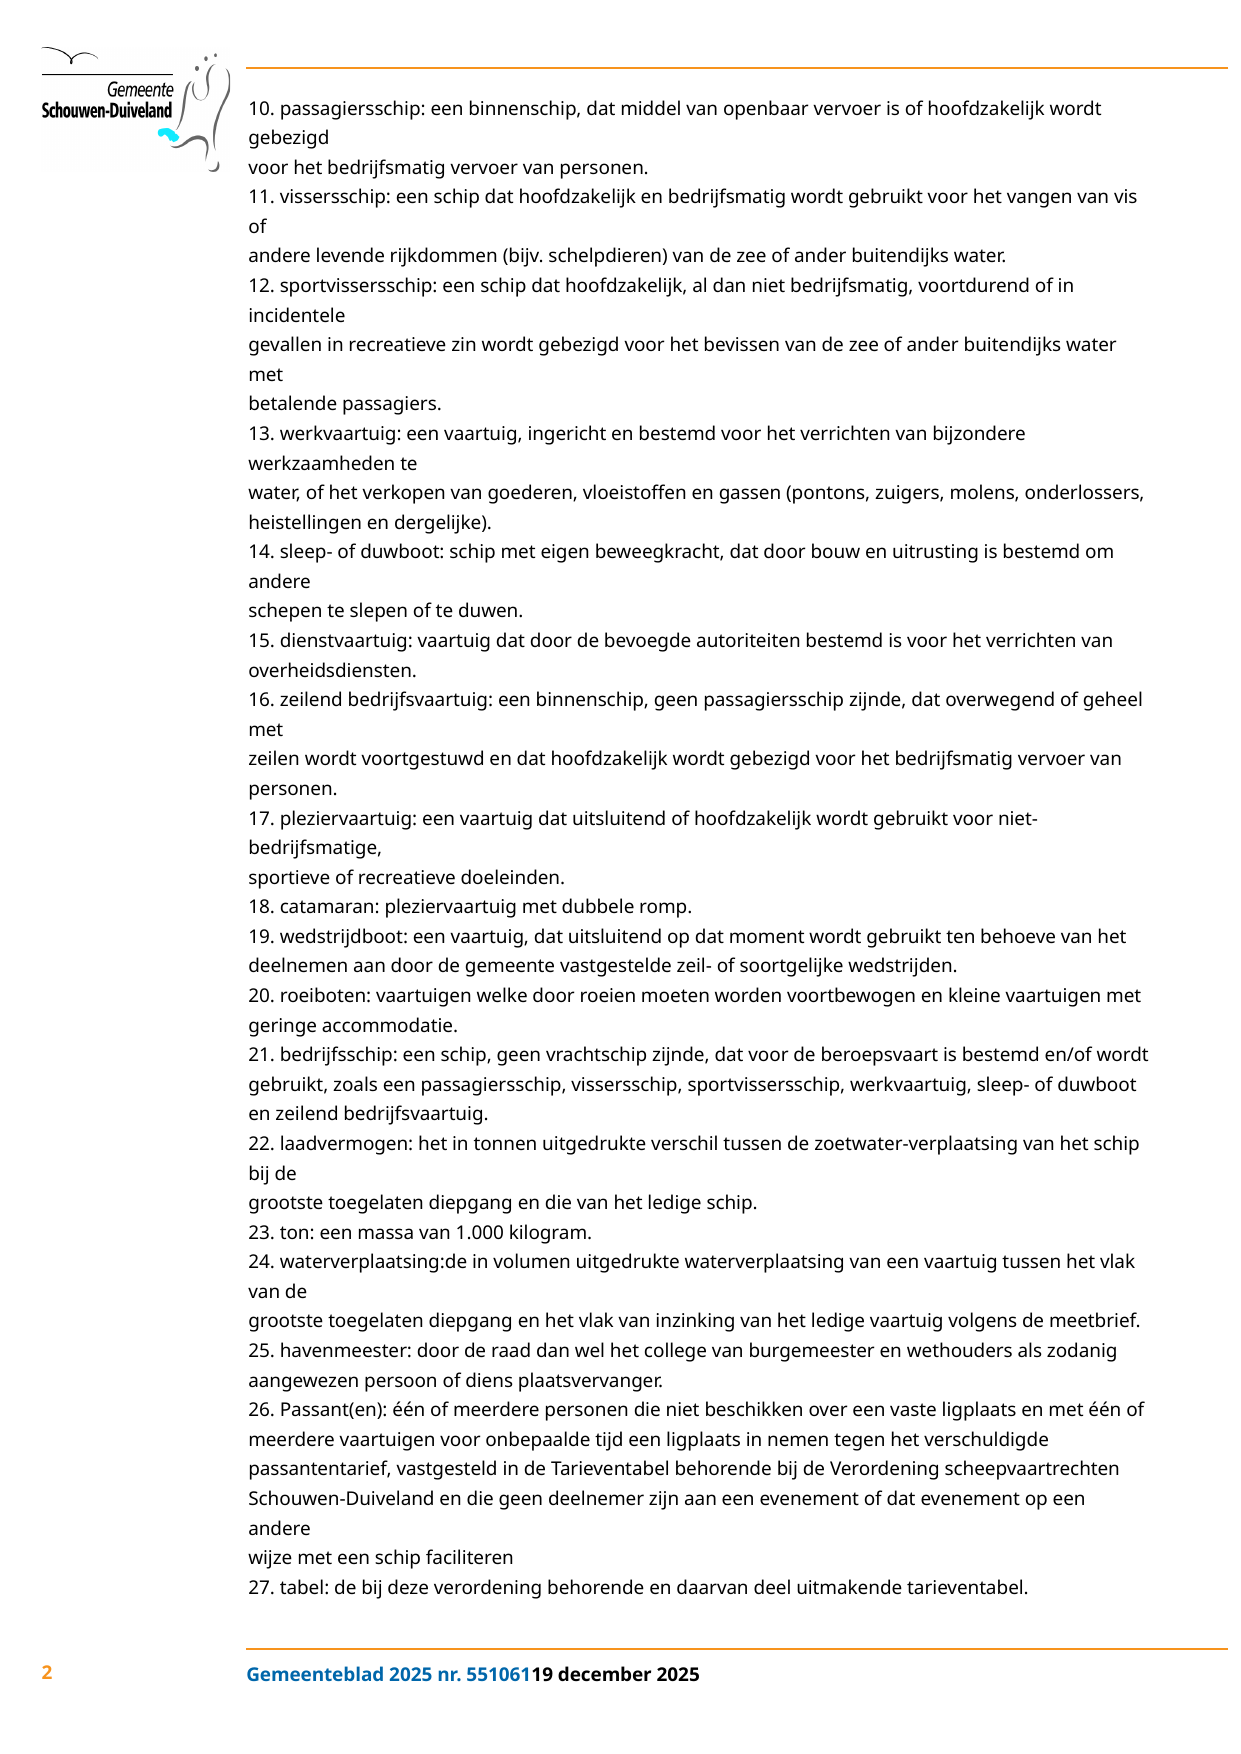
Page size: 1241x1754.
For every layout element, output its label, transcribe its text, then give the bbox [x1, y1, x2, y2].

text 11. vissersschip: een schip dat hoofdzakelijk en bedrijfsmatig wordt gebruikt voor het vangen van vis of [248, 183, 1152, 239]
text 25. havenmeester: door de raad dan wel het college van burgemeester en wethouders als zodanig [248, 1337, 1152, 1363]
text 22. laadvermogen: het in tonnen uitgedrukte verschil tussen de zoetwater-verplaatsing van het schip bij de [248, 1130, 1152, 1186]
text passantentarief, vastgesteld in de Tarieventabel behorende bij de Verordening scheepvaartrechten [248, 1456, 1152, 1481]
text heistellingen en dergelijke). [248, 509, 1152, 535]
text betalende passagiers. [248, 391, 1152, 416]
text geringe accommodatie. [248, 1012, 1152, 1038]
text grootste toegelaten diepgang en het vlak van inzinking van het ledige vaartuig volgens de meetbrief. [248, 1308, 1152, 1333]
text meerdere vaartuigen voor onbepaalde tijd een ligplaats in nemen tegen het verschuldigde [248, 1426, 1152, 1452]
text 17. pleziervaartuig: een vaartuig dat uitsluitend of hoofdzakelijk wordt gebruikt voor niet-bedrijfsmatige, [248, 805, 1152, 860]
text gevallen in recreatieve zin wordt gebezigd voor het bevissen van de zee of ander buitendijks water met [248, 331, 1152, 387]
text 27. tabel: de bij deze verordening behorende en daarvan deel uitmakende tarieventabel. [248, 1574, 1152, 1600]
text 13. werkvaartuig: een vaartuig, ingericht en bestemd voor het verrichten van bijzondere werkzaamheden te [248, 420, 1152, 476]
text 14. sleep- of duwboot: schip met eigen beweegkracht, dat door bouw en uitrusting is bestemd om andere [248, 538, 1152, 594]
text andere levende rijkdommen (bijv. schelpdieren) van de zee of ander buitendijks water. [248, 243, 1152, 268]
text 15. dienstvaartuig: vaartuig dat door de bevoegde autoriteiten bestemd is voor het verrichten van [248, 627, 1152, 653]
text 26. Passant(en): één of meerdere personen die niet beschikken over een vaste ligplaats en met één of [248, 1396, 1152, 1422]
text overheidsdiensten. [248, 657, 1152, 683]
text Schouwen-Duiveland en die geen deelnemer zijn aan een evenement of dat evenement op een andere [248, 1485, 1152, 1541]
picture [41, 47, 231, 172]
text aangewezen persoon of diens plaatsvervanger. [248, 1367, 1152, 1393]
text grootste toegelaten diepgang en die van het ledige schip. [248, 1189, 1152, 1215]
text en zeilend bedrijfsvaartuig. [248, 1101, 1152, 1126]
text schepen te slepen of te duwen. [248, 598, 1152, 623]
text 24. waterverplaatsing:de in volumen uitgedrukte waterverplaatsing van een vaartuig tussen het vlak van de [248, 1248, 1152, 1304]
text 16. zeilend bedrijfsvaartuig: een binnenschip, geen passagiersschip zijnde, dat overwegend of geheel met [248, 686, 1152, 742]
text deelnemen aan door de gemeente vastgestelde zeil- of soortgelijke wedstrijden. [248, 953, 1152, 978]
text 23. ton: een massa van 1.000 kilogram. [248, 1219, 1152, 1245]
text 12. sportvissersschip: een schip dat hoofdzakelijk, al dan niet bedrijfsmatig, voortdurend of in incidentele [248, 272, 1152, 328]
text 19. wedstrijdboot: een vaartuig, dat uitsluitend op dat moment wordt gebruikt ten behoeve van het [248, 923, 1152, 949]
text gebruikt, zoals een passagiersschip, vissersschip, sportvissersschip, werkvaartuig, sleep- of duwboot [248, 1071, 1152, 1097]
text wijze met een schip faciliteren [248, 1544, 1152, 1570]
text water, of het verkopen van goederen, vloeistoffen en gassen (pontons, zuigers, molens, onderlossers, [248, 479, 1152, 505]
text 18. catamaran: pleziervaartuig met dubbele romp. [248, 893, 1152, 919]
text 21. bedrijfsschip: een schip, geen vrachtschip zijnde, dat voor de beroepsvaart is bestemd en/of wordt [248, 1041, 1152, 1067]
text sportieve of recreatieve doeleinden. [248, 864, 1152, 890]
text personen. [248, 775, 1152, 801]
text voor het bedrijfsmatig vervoer van personen. [248, 154, 1152, 180]
text 10. passagiersschip: een binnenschip, dat middel van openbaar vervoer is of hoofdzakelijk wordt gebezigd [248, 95, 1152, 150]
text zeilen wordt voortgestuwd en dat hoofdzakelijk wordt gebezigd voor het bedrijfsmatig vervoer van [248, 746, 1152, 771]
text 20. roeiboten: vaartuigen welke door roeien moeten worden voortbewogen en kleine vaartuigen met [248, 982, 1152, 1008]
